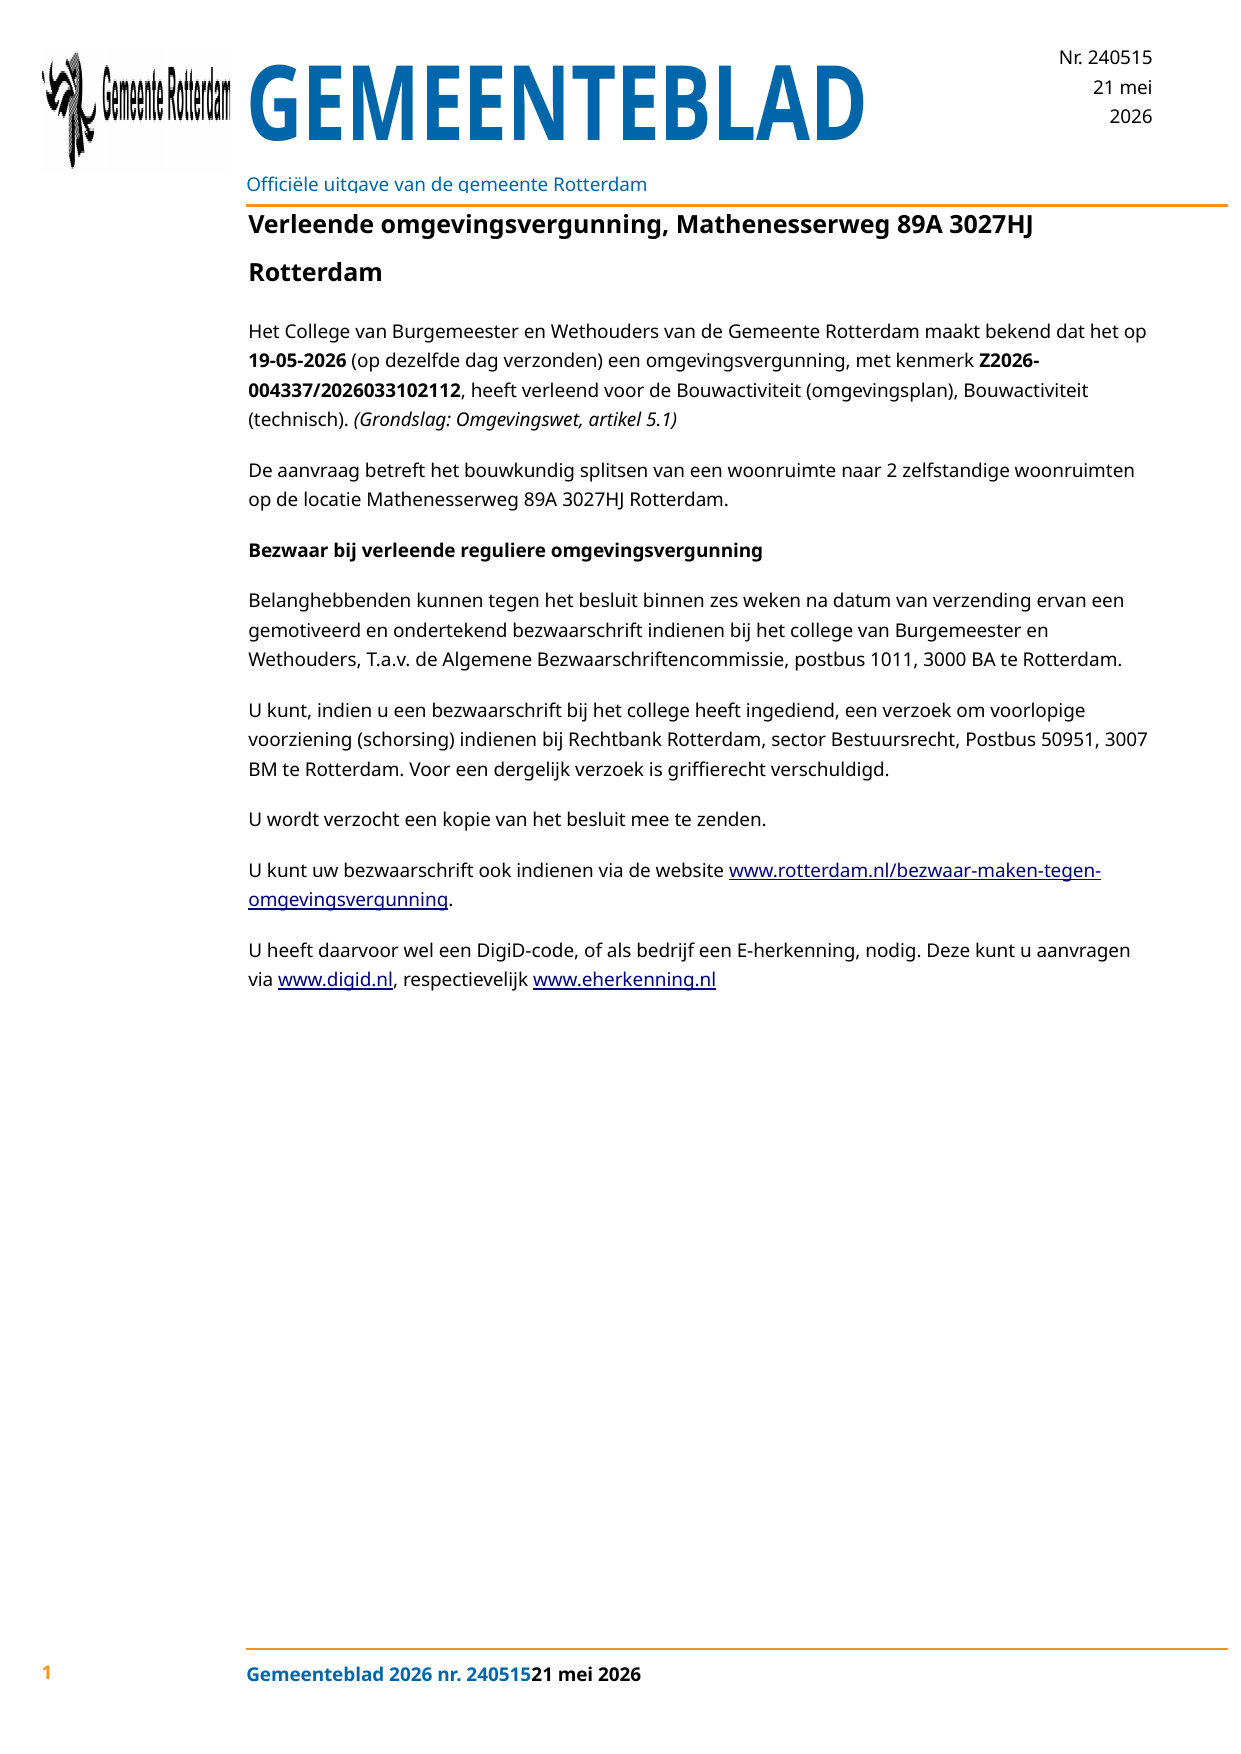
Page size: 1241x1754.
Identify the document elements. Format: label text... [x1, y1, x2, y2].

text Verleende omgevingsvergunning, Mathenesserweg 89A 3027HJ Rotterdam [248, 207, 1152, 288]
text Bezwaar bij verleende reguliere omgevingsvergunning [248, 537, 1152, 563]
text U heeft daarvoor wel een DigiD-code, of als bedrijf een E-herkenning, nodig. Deze kunt u aanvragen via www.digid.nl, respectievelijk www.eherkenning.nl [248, 937, 1152, 992]
text De aanvraag betreft het bouwkundig splitsen van een woonruimte naar 2 zelfstandige woonruimten op de locatie Mathenesserweg 89A 3027HJ Rotterdam. [248, 457, 1152, 512]
text U kunt, indien u een bezwaarschrift bij het college heeft ingediend, een verzoek om voorlopige voorziening (schorsing) indienen bij Rechtbank Rotterdam, sector Bestuursrecht, Postbus 50951, 3007 BM te Rotterdam. Voor een dergelijk verzoek is griffierecht verschuldigd. [248, 697, 1152, 782]
text Het College van Burgemeester en Wethouders van de Gemeente Rotterdam maakt bekend dat het op 19-05-2026 (op dezelfde dag verzonden) een omgevingsvergunning, met kenmerk Z2026-004337/2026033102112, heeft verleend voor de Bouwactiviteit (omgevingsplan), Bouwactiviteit (technisch). (Grondslag: Omgevingswet, artikel 5.1) [248, 318, 1152, 432]
text U kunt uw bezwaarschrift ook indienen via de website www.rotterdam.nl/bezwaar-maken-tegen-omgevingsvergunning. [248, 857, 1152, 912]
text Belanghebbenden kunnen tegen het besluit binnen zes weken na datum van verzending ervan een gemotiveerd en ondertekend bezwaarschrift indienen bij het college van Burgemeester en Wethouders, T.a.v. de Algemene Bezwaarschriftencommissie, postbus 1011, 3000 BA te Rotterdam. [248, 587, 1152, 672]
text U wordt verzocht een kopie van het besluit mee te zenden. [248, 807, 1152, 832]
picture [41, 47, 231, 172]
